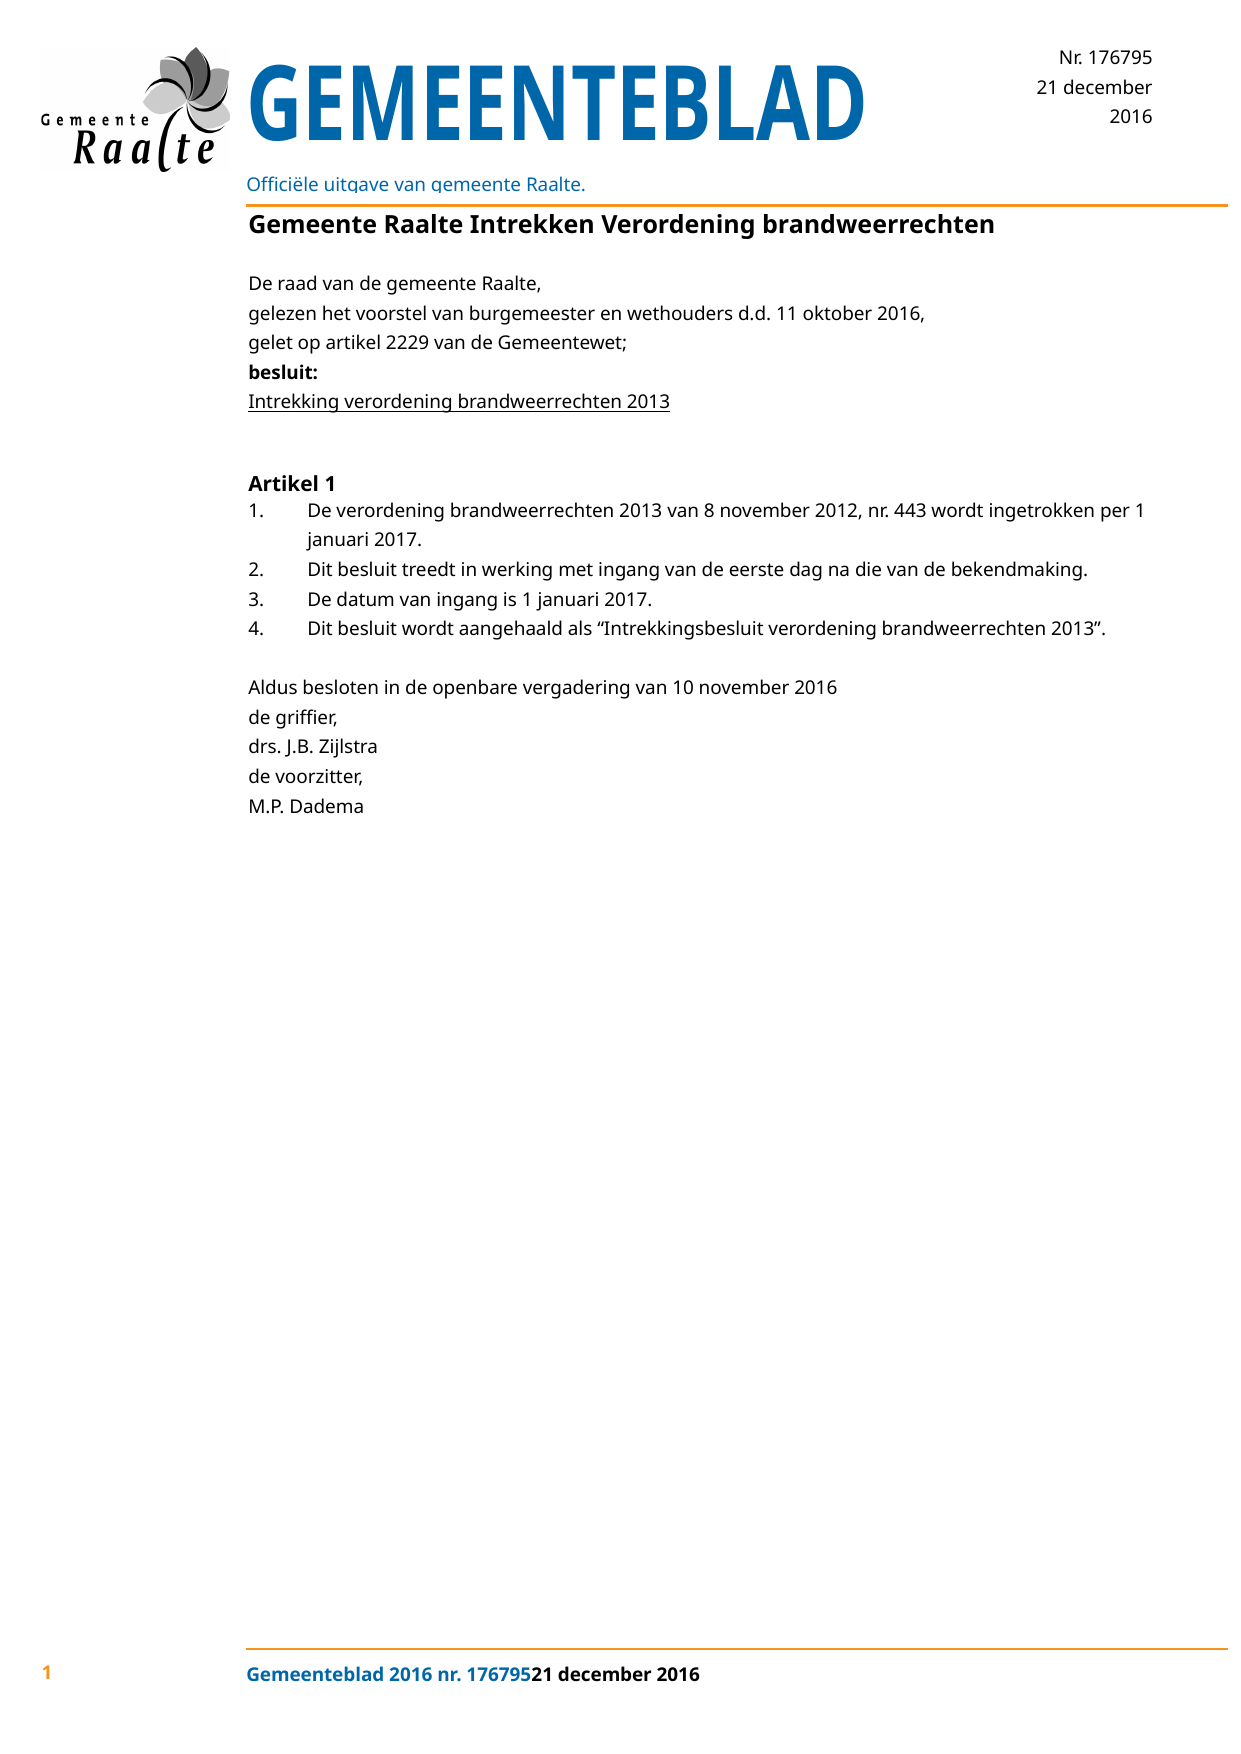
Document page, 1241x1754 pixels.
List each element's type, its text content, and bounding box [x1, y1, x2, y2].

text gelezen het voorstel van burgemeester en wethouders d.d. 11 oktober 2016, [248, 300, 1152, 326]
text Intrekking verordening brandweerrechten 2013 [248, 389, 1152, 414]
text M.P. Dadema [248, 793, 1152, 819]
text Gemeente Raalte Intrekken Verordening brandweerrechten [248, 207, 1152, 241]
text gelet op artikel 2229 van de Gemeentewet; [248, 329, 1152, 355]
text De raad van de gemeente Raalte, [248, 270, 1152, 296]
text Aldus besloten in de openbare vergadering van 10 november 2016 [248, 674, 1152, 700]
text de voorzitter, [248, 763, 1152, 789]
list Dit besluit treedt in werking met ingang van de eerste dag na die van de bekendmaking. [248, 556, 1152, 582]
picture [41, 47, 231, 172]
text besluit: [248, 359, 1152, 385]
text drs. J.B. Zijlstra [248, 734, 1152, 759]
list De verordening brandweerrechten 2013 van 8 november 2012, nr. 443 wordt ingetrokken per 1 januari 2017. [248, 497, 1152, 552]
text Artikel 1 [248, 469, 1152, 497]
list De datum van ingang is 1 januari 2017. [248, 586, 1152, 612]
text de griffier, [248, 704, 1152, 730]
list Dit besluit wordt aangehaald als “Intrekkingsbesluit verordening brandweerrechten 2013”. [248, 615, 1152, 641]
